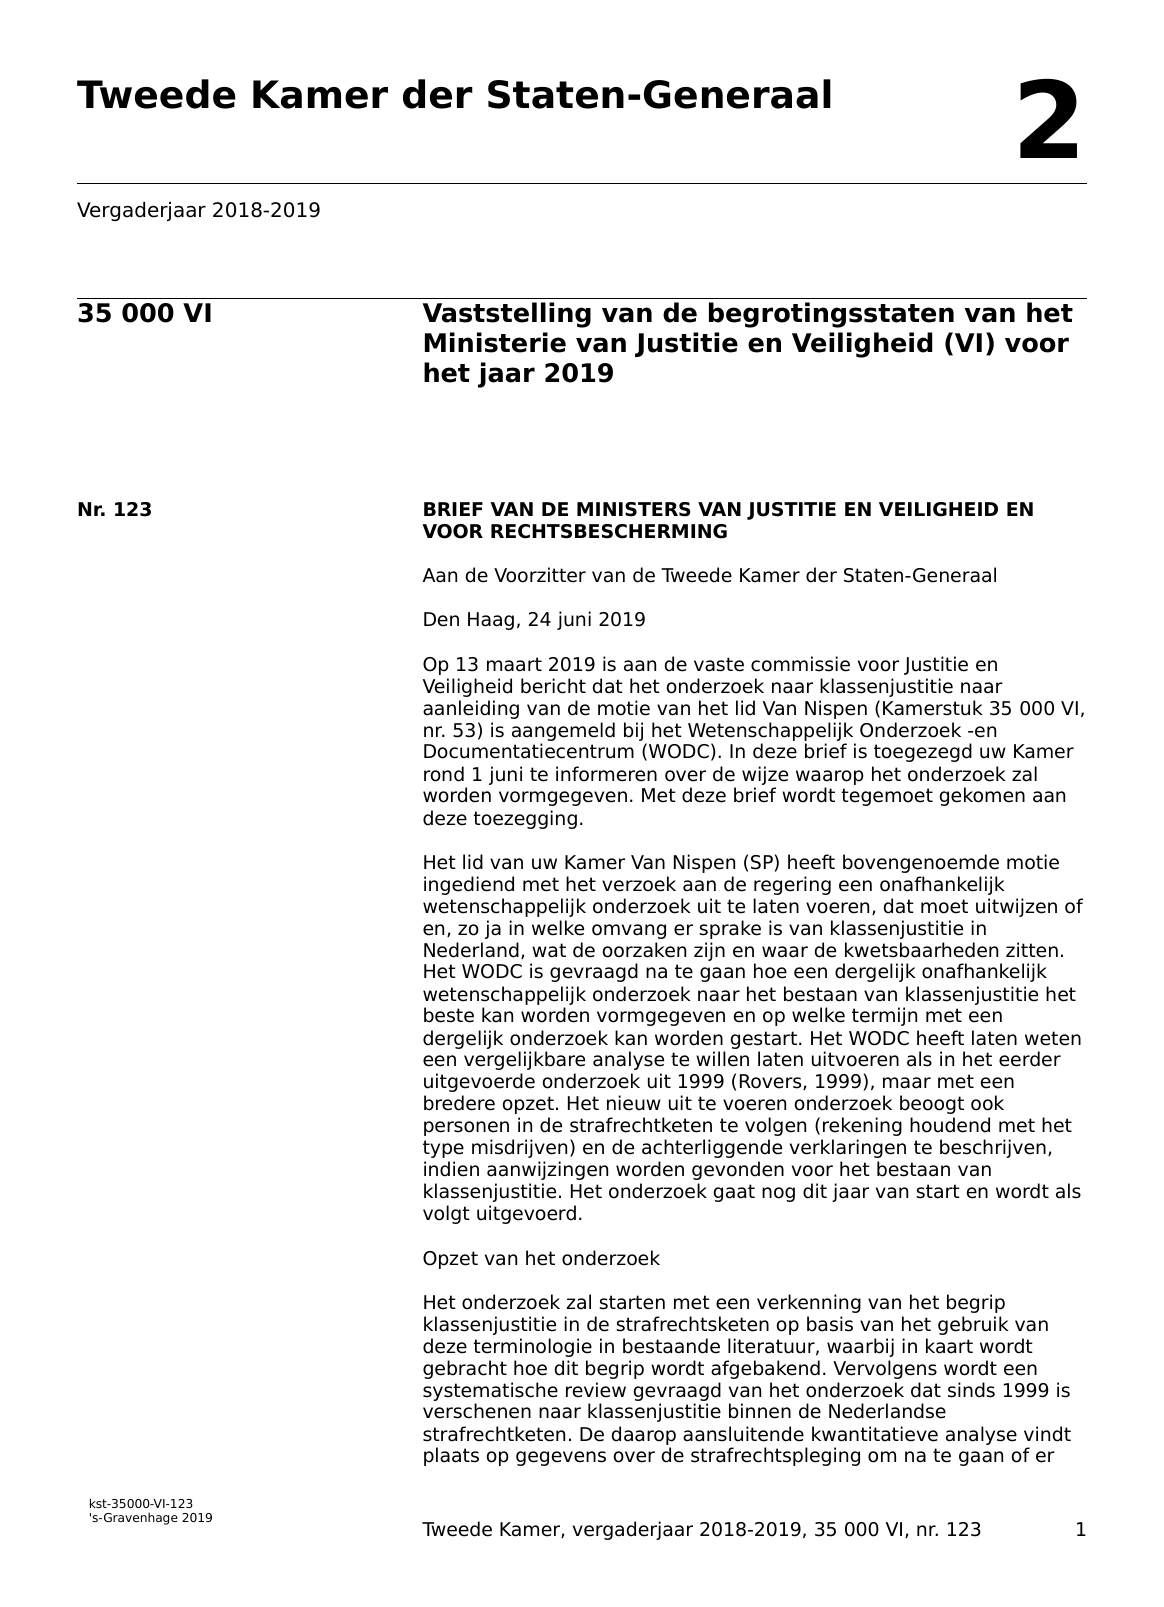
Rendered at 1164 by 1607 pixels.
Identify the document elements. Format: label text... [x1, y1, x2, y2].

subtitle Nr. 123 BRIEF VAN DE MINISTERS VAN JUSTITIE EN VEILIGHEID EN VOOR RECHTSBESCHERMING [77, 499, 1087, 543]
text kst-35000-VI-123 [88, 1497, 323, 1511]
text Den Haag, 24 juni 2019 [422, 609, 1087, 631]
text Op 13 maart 2019 is aan de vaste commissie voor Justitie en Veiligheid bericht dat het onderzoek naar klassenjustitie naar aanleiding van de motie van het lid Van Nispen (Kamerstuk 35 000 VI, nr. 53) is aangemeld bij het Wetenschappelijk Onderzoek -en Documentatiecentrum (WODC). In deze brief is toegezegd uw Kamer rond 1 juni te informeren over de wijze waarop het onderzoek zal worden vormgegeven. Met deze brief wordt tegemoet gekomen aan deze toezegging. [422, 653, 1087, 829]
subtitle Opzet van het onderzoek [422, 1247, 1087, 1269]
table_cell Vergaderjaar 2018-2019 [77, 184, 1087, 298]
text 's-Gravenhage 2019 [88, 1511, 323, 1525]
text Aan de Voorzitter van de Tweede Kamer der Staten-Generaal [422, 565, 1087, 587]
text Het lid van uw Kamer Van Nispen (SP) heeft bovengenoemde motie ingediend met het verzoek aan de regering een onafhankelijk wetenschappelijk onderzoek uit te laten voeren, dat moet uitwijzen of en, zo ja in welke omvang er sprake is van klassenjustitie in Nederland, wat de oorzaken zijn en waar de kwetsbaarheden zitten. Het WODC is gevraagd na te gaan hoe een dergelijk onafhankelijk wetenschappelijk onderzoek naar het bestaan van klassenjustitie het beste kan worden vormgegeven en op welke termijn met een dergelijk onderzoek kan worden gestart. Het WODC heeft laten weten een vergelijkbare analyse te willen laten uitvoeren als in het eerder uitgevoerde onderzoek uit 1999 (Rovers, 1999), maar met een bredere opzet. Het nieuw uit te voeren onderzoek beoogt ook personen in de strafrechtketen te volgen (rekening houdend met het type misdrijven) en de achterliggende verklaringen te beschrijven, indien aanwijzingen worden gevonden voor het bestaan van klassenjustitie. Het onderzoek gaat nog dit jaar van start en wordt als volgt uitgevoerd. [422, 852, 1087, 1225]
table_header 2 [886, 59, 1087, 183]
text Het onderzoek zal starten met een verkenning van het begrip klassenjustitie in de strafrechtsketen op basis van het gebruik van deze terminologie in bestaande literatuur, waarbij in kaart wordt gebracht hoe dit begrip wordt afgebakend. Vervolgens wordt een systematische review gevraagd van het onderzoek dat sinds 1999 is verschenen naar klassenjustitie binnen de Nederlandse strafrechtketen. De daarop aansluitende kwantitatieve analyse vindt plaats op gegevens over de strafrechtspleging om na te gaan of er [422, 1292, 1087, 1467]
subtitle 35 000 VI Vaststelling van de begrotingsstaten van het Ministerie van Justitie en Veiligheid (VI) voor het jaar 2019 [77, 299, 1087, 388]
table_header Tweede Kamer der Staten-Generaal [77, 59, 886, 183]
